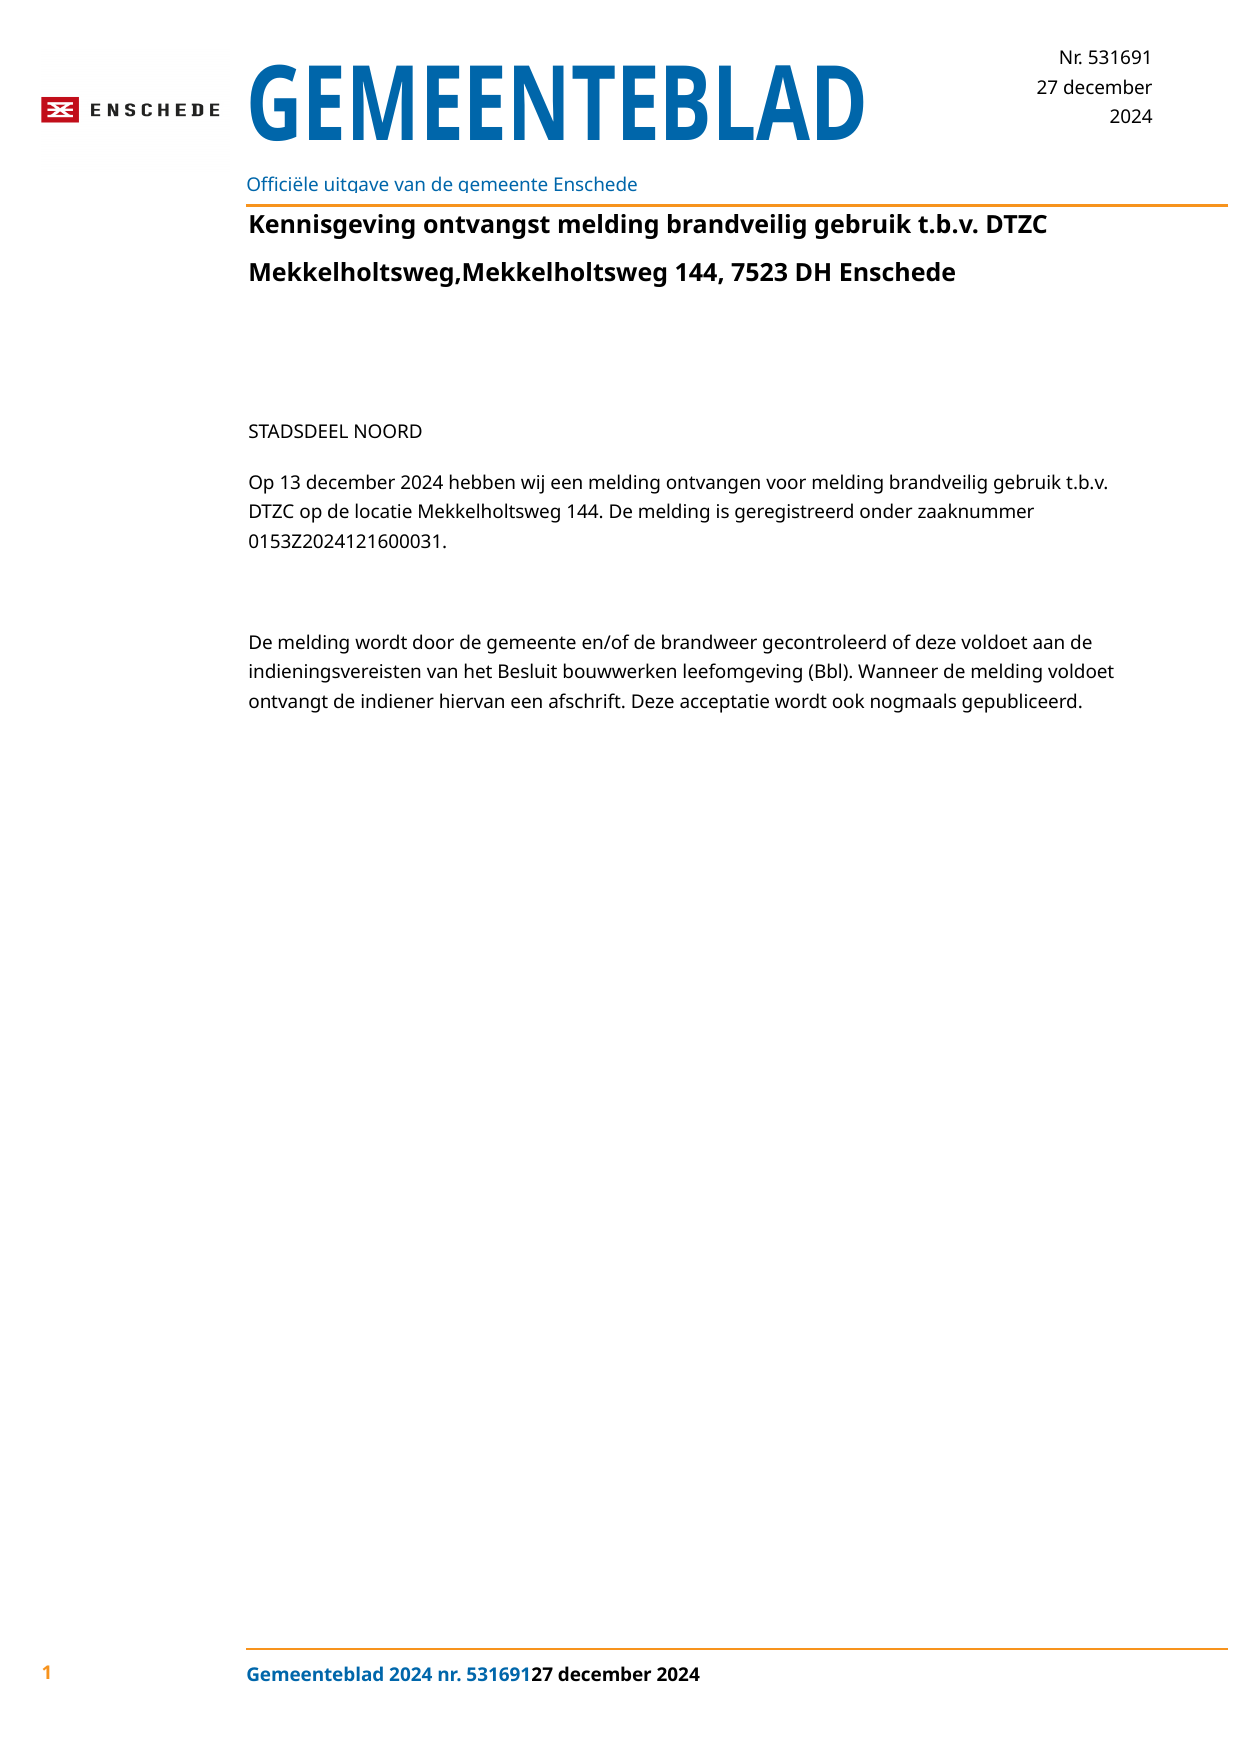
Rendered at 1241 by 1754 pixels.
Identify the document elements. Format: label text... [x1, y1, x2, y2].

text Op 13 december 2024 hebben wij een melding ontvangen voor melding brandveilig gebruik t.b.v. DTZC op de locatie Mekkelholtsweg 144. De melding is geregistreerd onder zaaknummer 0153Z2024121600031. [248, 469, 1152, 554]
text Kennisgeving ontvangst melding brandveilig gebruik t.b.v. DTZC Mekkelholtsweg,Mekkelholtsweg 144, 7523 DH Enschede [248, 207, 1152, 288]
picture [41, 47, 231, 172]
text De melding wordt door de gemeente en/of de brandweer gecontroleerd of deze voldoet aan de indieningsvereisten van het Besluit bouwwerken leefomgeving (Bbl). Wanneer de melding voldoet ontvangt de indiener hiervan een afschrift. Deze acceptatie wordt ook nogmaals gepubliceerd. [248, 629, 1152, 714]
text STADSDEEL NOORD [248, 419, 1152, 444]
